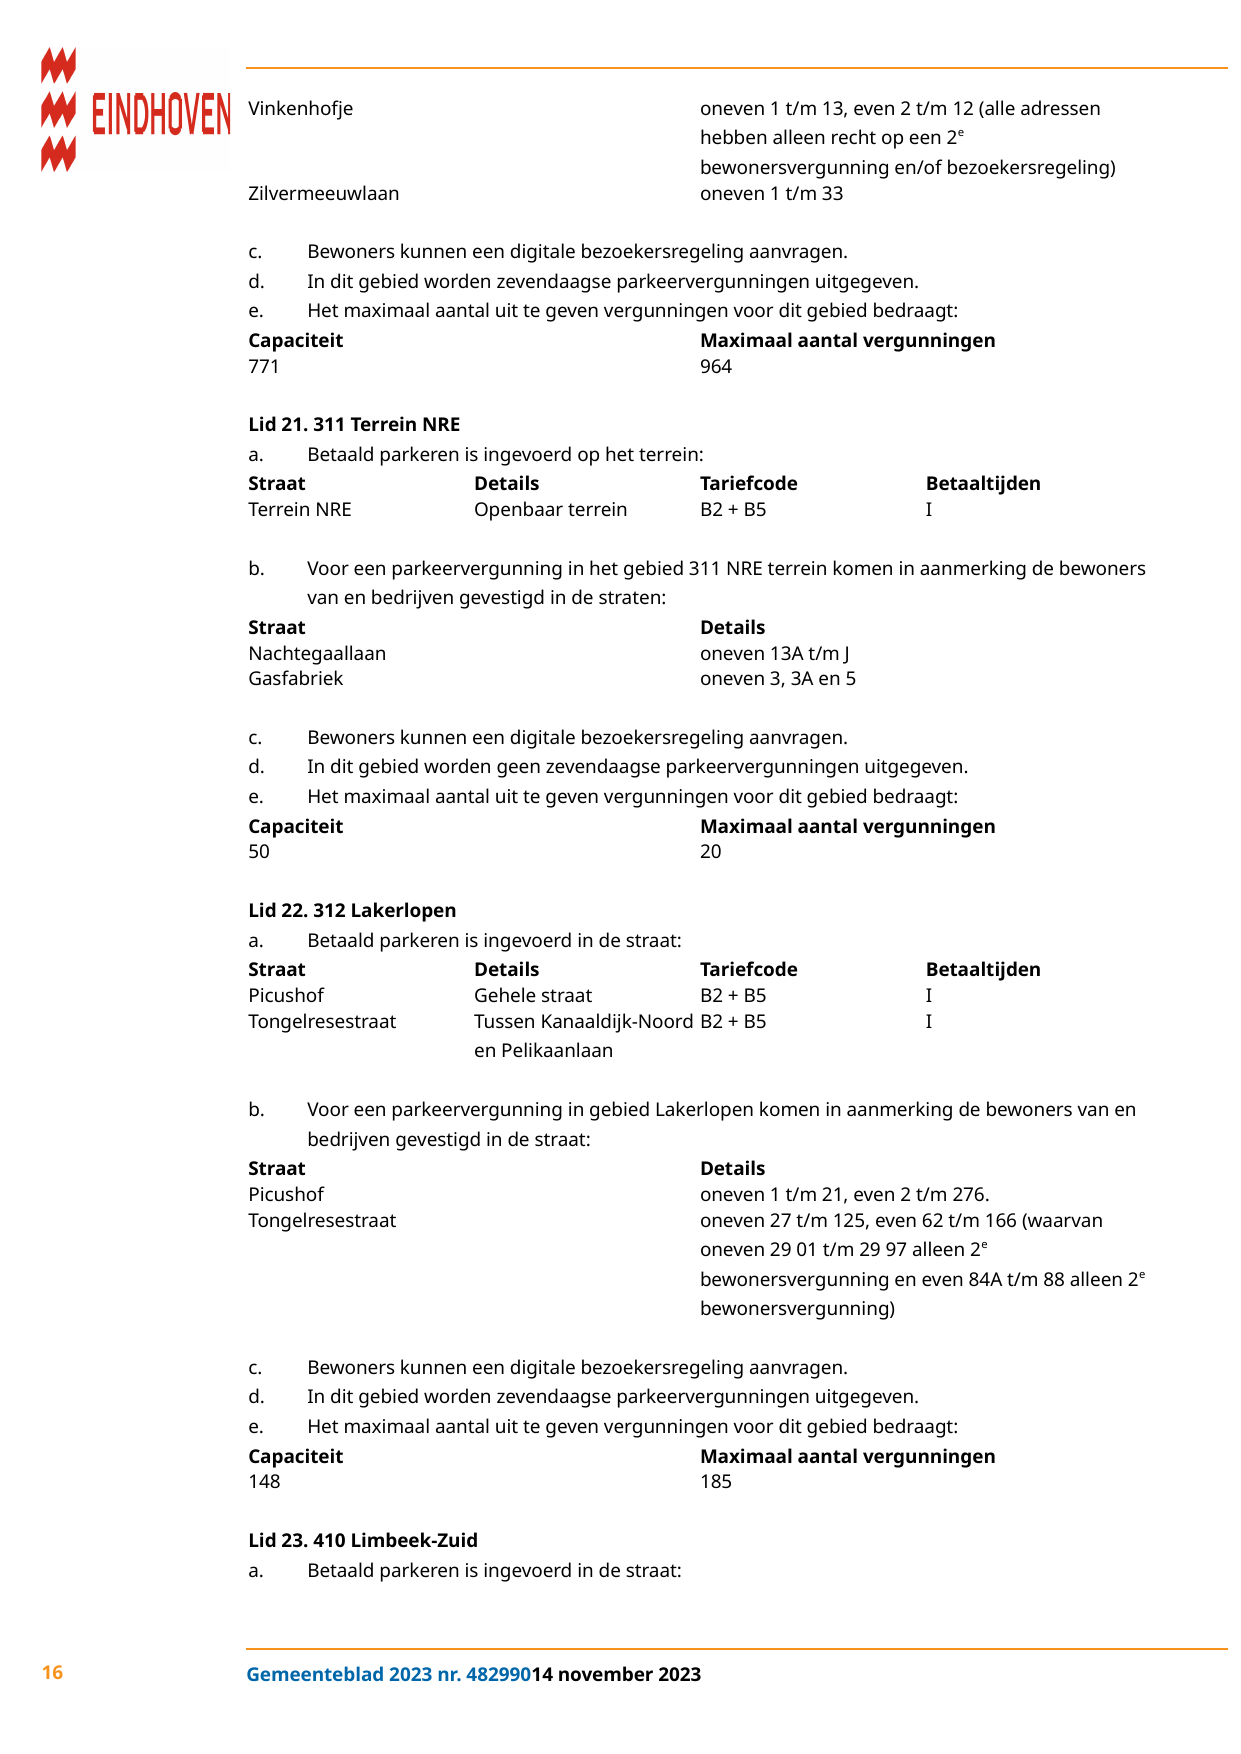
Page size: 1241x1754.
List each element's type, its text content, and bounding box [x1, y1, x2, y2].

table_cell I [926, 496, 1152, 522]
table_cell oneven 1 t/m 13, even 2 t/m 12 (alle adressen hebben alleen recht op een 2e bewonersvergunning en/of bezoekersregeling) [700, 95, 1152, 180]
table_cell Openbaar terrein [474, 496, 700, 522]
picture [41, 47, 231, 172]
table_header Betaaltijden [926, 471, 1152, 496]
table_cell oneven 13A t/m J [700, 640, 1152, 666]
list Bewoners kunnen een digitale bezoekersregeling aanvragen. [248, 1354, 1152, 1380]
table_cell oneven 27 t/m 125, even 62 t/m 166 (waarvan oneven 29 01 t/m 29 97 alleen 2e bewonersvergunning en even 84A t/m 88 alleen 2e bewonersvergunning) [700, 1207, 1152, 1321]
table_cell 20 [700, 839, 1152, 864]
table_cell 185 [700, 1469, 1152, 1494]
list Het maximaal aantal uit te geven vergunningen voor dit gebied bedraagt: [248, 297, 1152, 323]
table_cell oneven 1 t/m 21, even 2 t/m 276. [700, 1181, 1152, 1207]
table_cell I [926, 982, 1152, 1008]
table_cell 148 [248, 1469, 700, 1494]
table_header Details [474, 957, 700, 982]
table_header Maximaal aantal vergunningen [700, 813, 1152, 839]
list Het maximaal aantal uit te geven vergunningen voor dit gebied bedraagt: [248, 783, 1152, 809]
table_header Details [700, 1155, 1152, 1181]
list Betaald parkeren is ingevoerd in de straat: [248, 927, 1152, 953]
table_cell 771 [248, 353, 700, 378]
table_cell 50 [248, 839, 700, 864]
table_cell 964 [700, 353, 1152, 378]
table_header Straat [248, 957, 474, 982]
list In dit gebied worden zevendaagse parkeervergunningen uitgegeven. [248, 268, 1152, 293]
text Lid 22. 312 Lakerlopen [248, 897, 1152, 923]
table_cell Terrein NRE [248, 496, 474, 522]
table_header Maximaal aantal vergunningen [700, 327, 1152, 353]
table_header Tariefcode [700, 957, 926, 982]
table_cell oneven 3, 3A en 5 [700, 666, 1152, 691]
table_cell B2 + B5 [700, 1008, 926, 1063]
table_cell I [926, 1008, 1152, 1063]
table_cell Tongelresestraat [248, 1008, 474, 1063]
text Lid 23. 410 Limbeek-Zuid [248, 1527, 1152, 1553]
table_cell B2 + B5 [700, 496, 926, 522]
table_header Straat [248, 471, 474, 496]
table_cell Picushof [248, 1181, 700, 1207]
table_cell B2 + B5 [700, 982, 926, 1008]
table_header Betaaltijden [926, 957, 1152, 982]
list Betaald parkeren is ingevoerd op het terrein: [248, 441, 1152, 467]
table_header Tariefcode [700, 471, 926, 496]
table_cell Vinkenhofje [248, 95, 700, 180]
list Betaald parkeren is ingevoerd in de straat: [248, 1557, 1152, 1583]
table_cell Gasfabriek [248, 666, 700, 691]
table_header Capaciteit [248, 813, 700, 839]
text Lid 21. 311 Terrein NRE [248, 411, 1152, 437]
list Bewoners kunnen een digitale bezoekersregeling aanvragen. [248, 724, 1152, 750]
table_header Maximaal aantal vergunningen [700, 1443, 1152, 1469]
table_header Capaciteit [248, 1443, 700, 1469]
list Voor een parkeervergunning in het gebied 311 NRE terrein komen in aanmerking de bewoners van en bedrijven gevestigd in de straten: [248, 555, 1152, 610]
table_cell Nachtegaallaan [248, 640, 700, 666]
table_cell Gehele straat [474, 982, 700, 1008]
table_header Details [474, 471, 700, 496]
table_cell Tongelresestraat [248, 1207, 700, 1321]
table_cell Picushof [248, 982, 474, 1008]
table_cell Zilvermeeuwlaan [248, 180, 700, 205]
table_header Capaciteit [248, 327, 700, 353]
list Het maximaal aantal uit te geven vergunningen voor dit gebied bedraagt: [248, 1413, 1152, 1439]
table_cell Tussen Kanaaldijk-Noord en Pelikaanlaan [474, 1008, 700, 1063]
list Bewoners kunnen een digitale bezoekersregeling aanvragen. [248, 238, 1152, 264]
list In dit gebied worden zevendaagse parkeervergunningen uitgegeven. [248, 1384, 1152, 1409]
table_header Straat [248, 614, 700, 640]
table_header Details [700, 614, 1152, 640]
list Voor een parkeervergunning in gebied Lakerlopen komen in aanmerking de bewoners van en bedrijven gevestigd in de straat: [248, 1096, 1152, 1151]
table_header Straat [248, 1155, 700, 1181]
list In dit gebied worden geen zevendaagse parkeervergunningen uitgegeven. [248, 754, 1152, 779]
table_cell oneven 1 t/m 33 [700, 180, 1152, 205]
